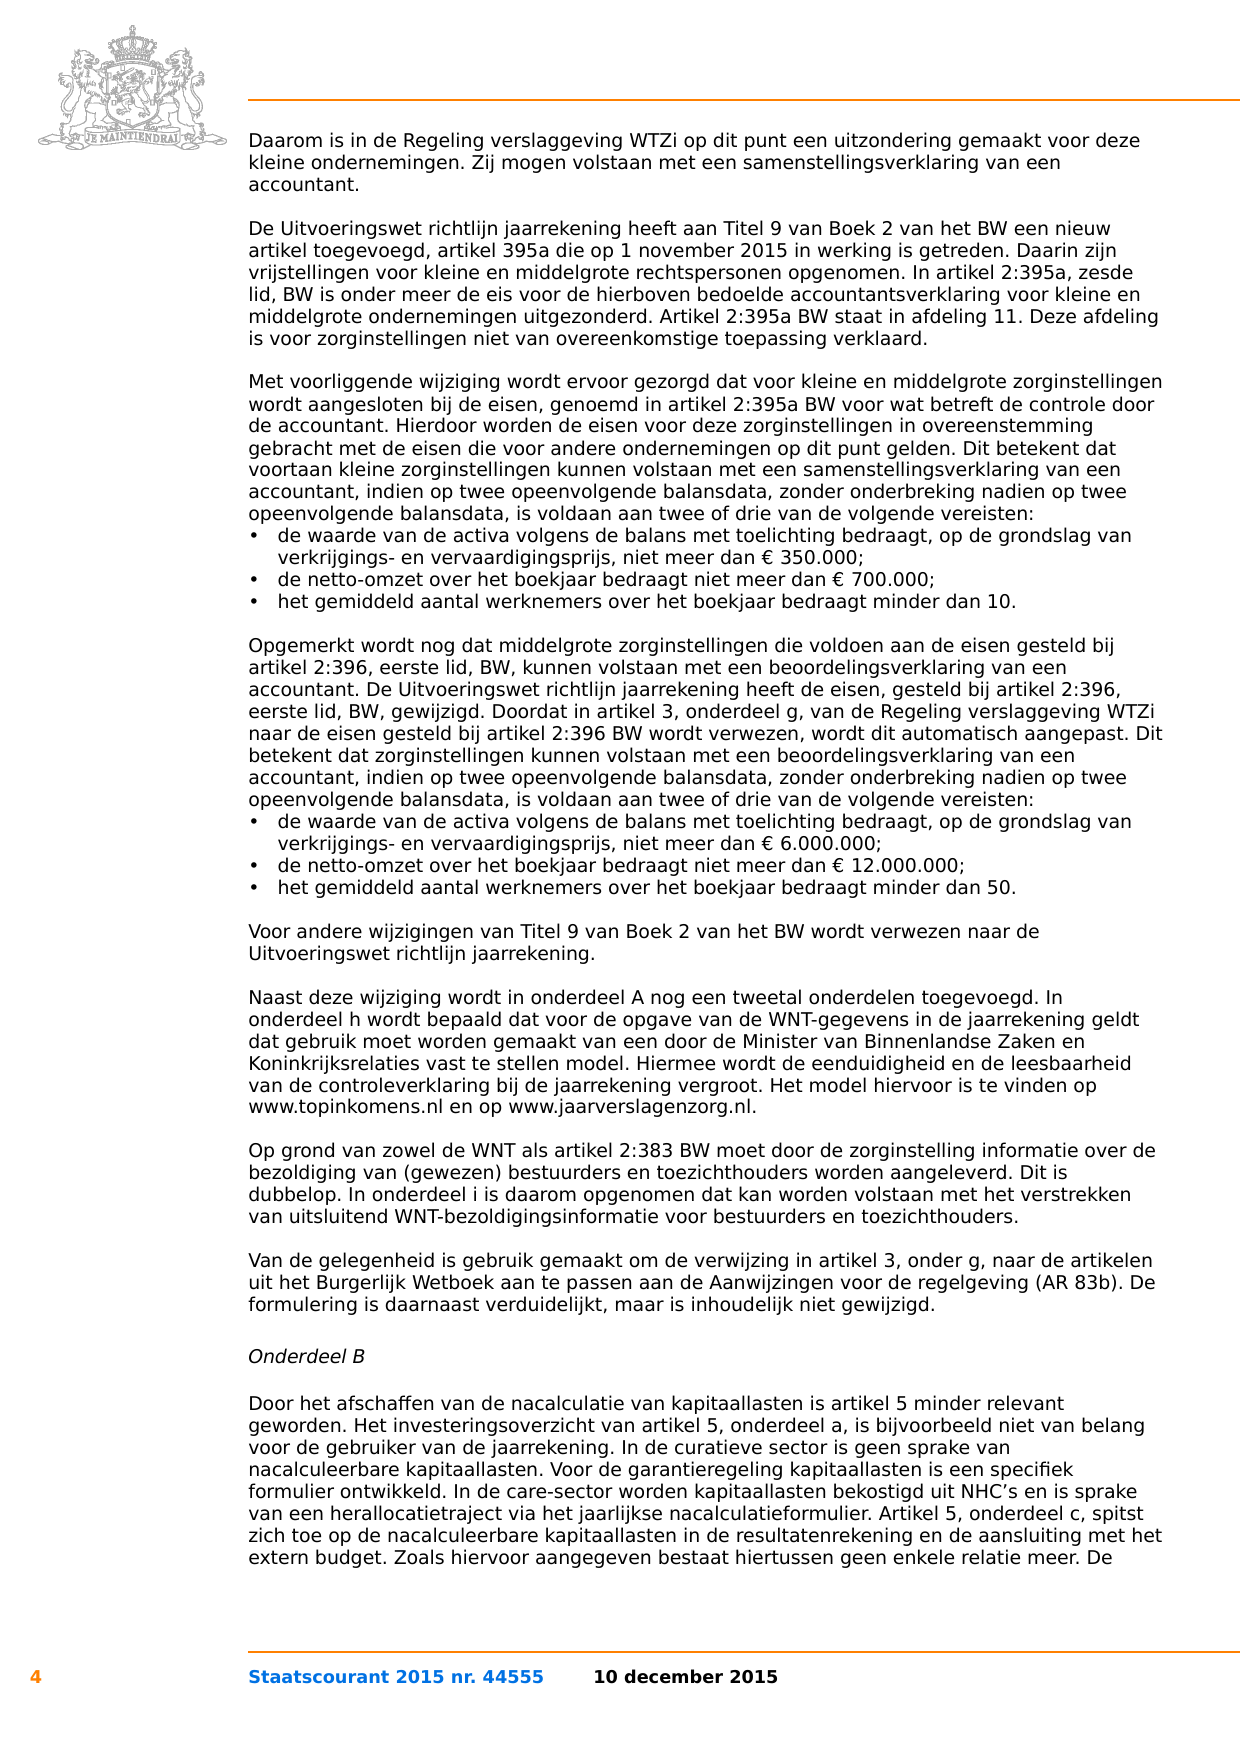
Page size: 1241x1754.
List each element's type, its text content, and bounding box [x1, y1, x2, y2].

text Op grond van zowel de WNT als artikel 2:383 BW moet door de zorginstelling informatie over de bezoldiging van (gewezen) bestuurders en toezichthouders worden aangeleverd. Dit is dubbelop. In onderdeel i is daarom opgenomen dat kan worden volstaan met het verstrekken van uitsluitend WNT-bezoldigingsinformatie voor bestuurders en toezichthouders. [248, 1140, 1163, 1228]
text Naast deze wijziging wordt in onderdeel A nog een tweetal onderdelen toegevoegd. In onderdeel h wordt bepaald dat voor de opgave van de WNT-gegevens in de jaarrekening geldt dat gebruik moet worden gemaakt van een door de Minister van Binnenlandse Zaken en Koninkrijksrelaties vast te stellen model. Hiermee wordt de eenduidigheid en de leesbaarheid van de controleverklaring bij de jaarrekening vergroot. Het model hiervoor is te vinden op www.topinkomens.nl en op www.jaarverslagenzorg.nl. [248, 987, 1163, 1118]
text De Uitvoeringswet richtlijn jaarrekening heeft aan Titel 9 van Boek 2 van het BW een nieuw artikel toegevoegd, artikel 395a die op 1 november 2015 in werking is getreden. Daarin zijn vrijstellingen voor kleine en middelgrote rechtspersonen opgenomen. In artikel 2:395a, zesde lid, BW is onder meer de eis voor de hierboven bedoelde accountantsverklaring voor kleine en middelgrote ondernemingen uitgezonderd. Artikel 2:395a BW staat in afdeling 11. Deze afdeling is voor zorginstellingen niet van overeenkomstige toepassing verklaard. [248, 218, 1163, 349]
picture [38, 25, 227, 150]
text • het gemiddeld aantal werknemers over het boekjaar bedraagt minder dan 50. [248, 877, 1163, 899]
text Door het afschaffen van de nacalculatie van kapitaallasten is artikel 5 minder relevant geworden. Het investeringsoverzicht van artikel 5, onderdeel a, is bijvoorbeeld niet van belang voor de gebruiker van de jaarrekening. In de curatieve sector is geen sprake van nacalculeerbare kapitaallasten. Voor de garantieregeling kapitaallasten is een specifiek formulier ontwikkeld. In de care-sector worden kapitaallasten bekostigd uit NHC’s en is sprake van een herallocatietraject via het jaarlijkse nacalculatieformulier. Artikel 5, onderdeel c, spitst zich toe op de nacalculeerbare kapitaallasten in de resultatenrekening en de aansluiting met het extern budget. Zoals hiervoor aangegeven bestaat hiertussen geen enkele relatie meer. De [248, 1393, 1163, 1569]
text Daarom is in de Regeling verslaggeving WTZi op dit punt een uitzondering gemaakt voor deze kleine ondernemingen. Zij mogen volstaan met een samenstellingsverklaring van een accountant. [248, 130, 1163, 196]
text • de waarde van de activa volgens de balans met toelichting bedraagt, op de grondslag van verkrijgings- en vervaardigingsprijs, niet meer dan € 350.000; [248, 525, 1163, 569]
text • de waarde van de activa volgens de balans met toelichting bedraagt, op de grondslag van verkrijgings- en vervaardigingsprijs, niet meer dan € 6.000.000; [248, 811, 1163, 855]
text Met voorliggende wijziging wordt ervoor gezorgd dat voor kleine en middelgrote zorginstellingen wordt aangesloten bij de eisen, genoemd in artikel 2:395a BW voor wat betreft de controle door de accountant. Hierdoor worden de eisen voor deze zorginstellingen in overeenstemming gebracht met de eisen die voor andere ondernemingen op dit punt gelden. Dit betekent dat voortaan kleine zorginstellingen kunnen volstaan met een samenstellingsverklaring van een accountant, indien op twee opeenvolgende balansdata, zonder onderbreking nadien op twee opeenvolgende balansdata, is voldaan aan twee of drie van de volgende vereisten: [248, 371, 1163, 525]
text • de netto-omzet over het boekjaar bedraagt niet meer dan € 12.000.000; [248, 855, 1163, 877]
subtitle Onderdeel B [248, 1346, 1163, 1368]
text Opgemerkt wordt nog dat middelgrote zorginstellingen die voldoen aan de eisen gesteld bij artikel 2:396, eerste lid, BW, kunnen volstaan met een beoordelingsverklaring van een accountant. De Uitvoeringswet richtlijn jaarrekening heeft de eisen, gesteld bij artikel 2:396, eerste lid, BW, gewijzigd. Doordat in artikel 3, onderdeel g, van de Regeling verslaggeving WTZi naar de eisen gesteld bij artikel 2:396 BW wordt verwezen, wordt dit automatisch aangepast. Dit betekent dat zorginstellingen kunnen volstaan met een beoordelingsverklaring van een accountant, indien op twee opeenvolgende balansdata, zonder onderbreking nadien op twee opeenvolgende balansdata, is voldaan aan twee of drie van de volgende vereisten: [248, 635, 1163, 811]
text Van de gelegenheid is gebruik gemaakt om de verwijzing in artikel 3, onder g, naar de artikelen uit het Burgerlijk Wetboek aan te passen aan de Aanwijzingen voor de regelgeving (AR 83b). De formulering is daarnaast verduidelijkt, maar is inhoudelijk niet gewijzigd. [248, 1250, 1163, 1316]
text • het gemiddeld aantal werknemers over het boekjaar bedraagt minder dan 10. [248, 591, 1163, 613]
text Voor andere wijzigingen van Titel 9 van Boek 2 van het BW wordt verwezen naar de Uitvoeringswet richtlijn jaarrekening. [248, 921, 1163, 965]
text • de netto-omzet over het boekjaar bedraagt niet meer dan € 700.000; [248, 569, 1163, 591]
